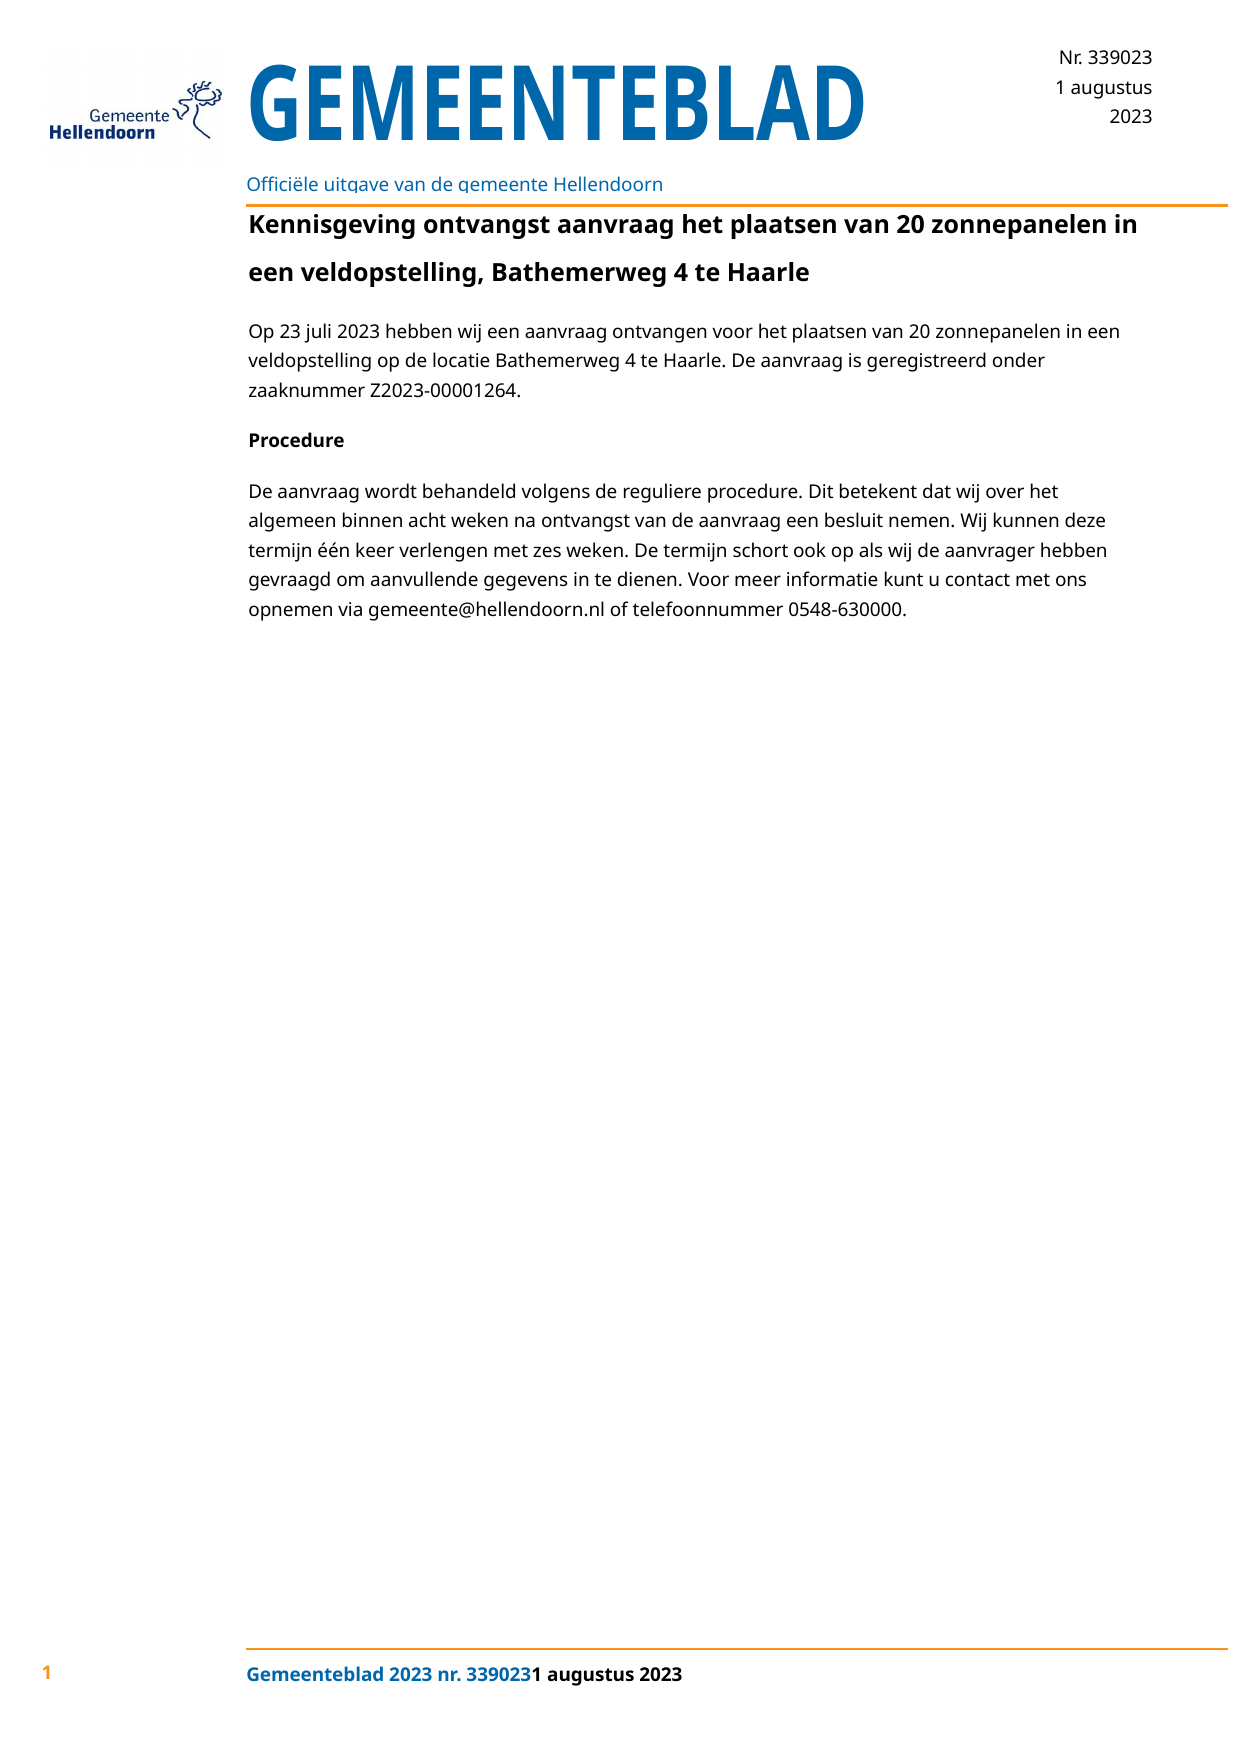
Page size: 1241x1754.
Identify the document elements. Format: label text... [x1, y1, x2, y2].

text Procedure [248, 427, 1152, 453]
text De aanvraag wordt behandeld volgens de reguliere procedure. Dit betekent dat wij over het algemeen binnen acht weken na ontvangst van de aanvraag een besluit nemen. Wij kunnen deze termijn één keer verlengen met zes weken. De termijn schort ook op als wij de aanvrager hebben gevraagd om aanvullende gegevens in te dienen. Voor meer informatie kunt u contact met ons opnemen via gemeente@hellendoorn.nl of telefoonnummer 0548-630000. [248, 478, 1152, 622]
text Op 23 juli 2023 hebben wij een aanvraag ontvangen voor het plaatsen van 20 zonnepanelen in een veldopstelling op de locatie Bathemerweg 4 te Haarle. De aanvraag is geregistreerd onder zaaknummer Z2023-00001264. [248, 318, 1152, 403]
picture [41, 47, 231, 172]
text Kennisgeving ontvangst aanvraag het plaatsen van 20 zonnepanelen in een veldopstelling, Bathemerweg 4 te Haarle [248, 207, 1152, 288]
